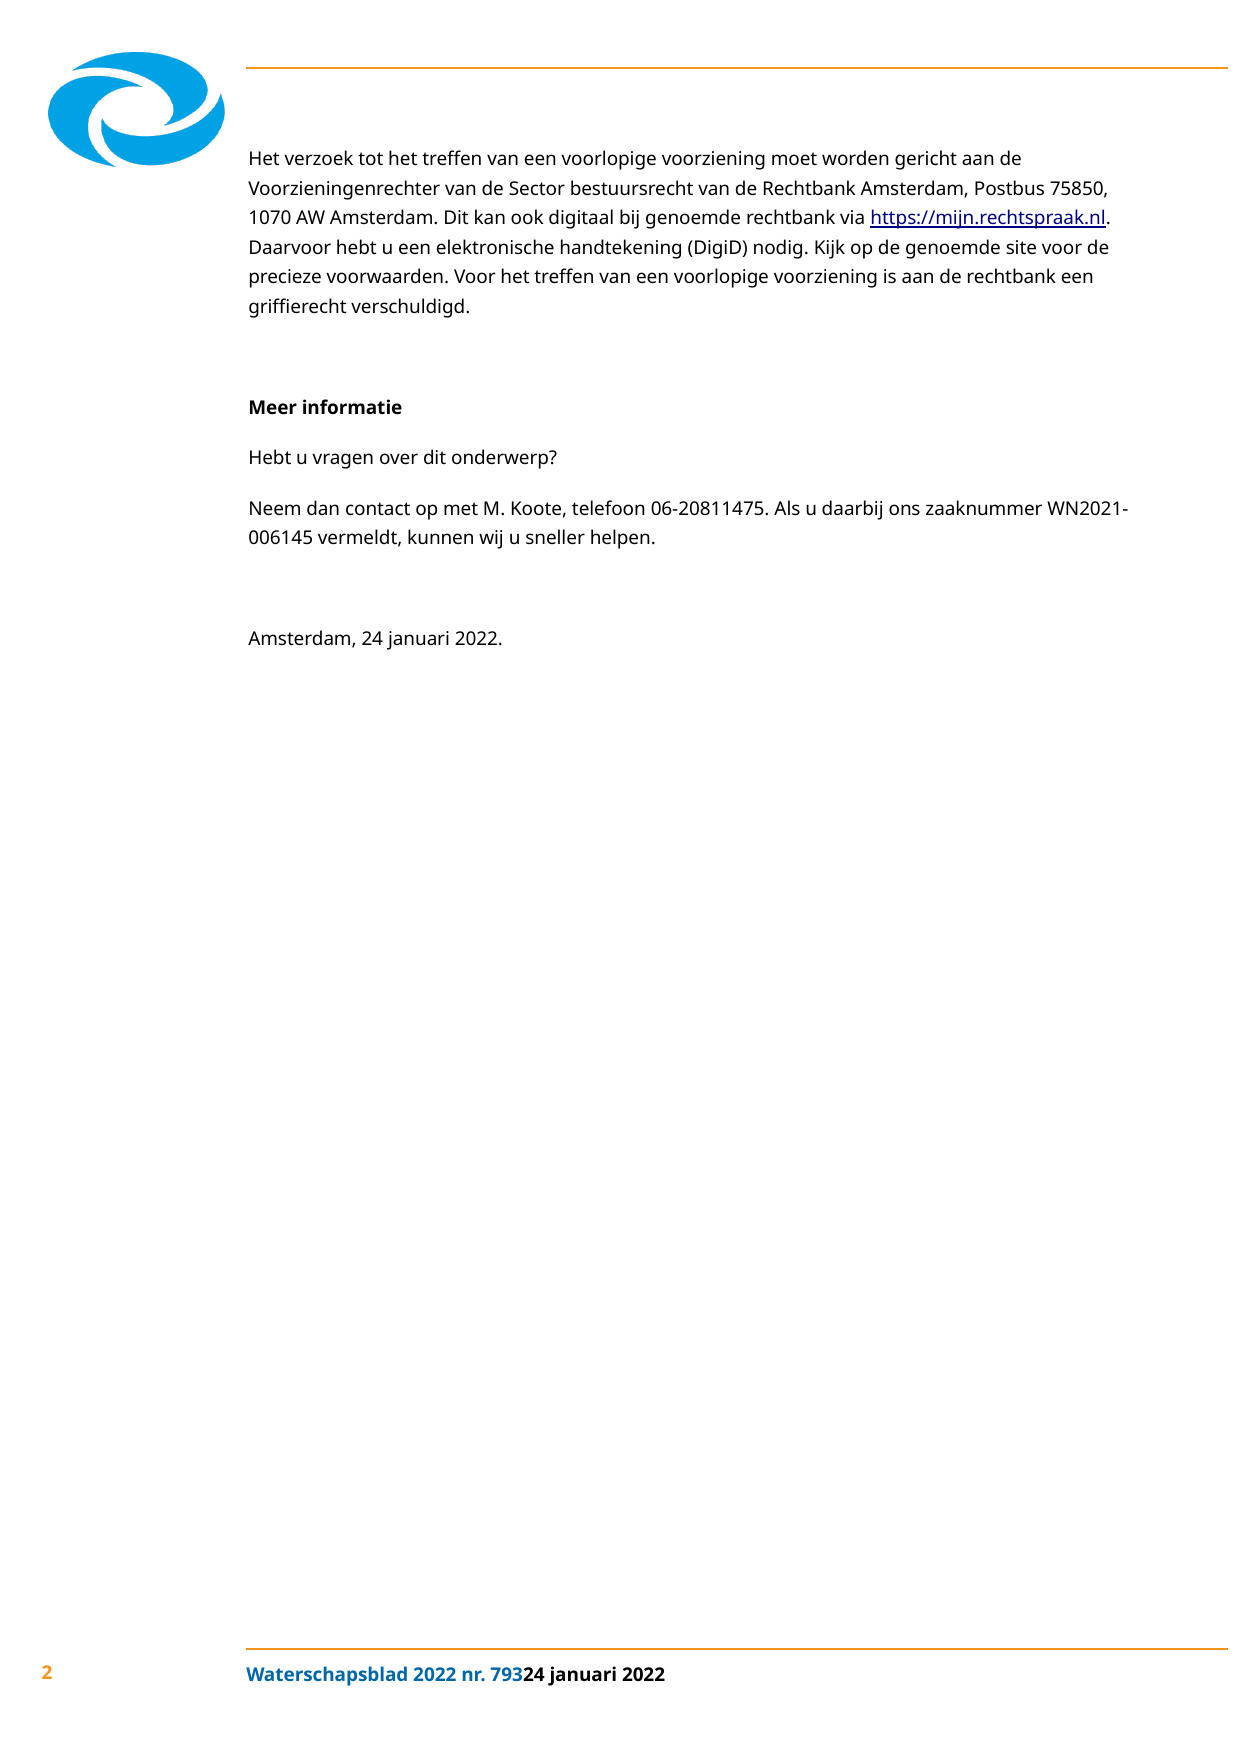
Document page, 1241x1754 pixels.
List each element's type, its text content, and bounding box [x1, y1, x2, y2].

text Hebt u vragen over dit onderwerp? [248, 444, 1152, 470]
picture [41, 47, 231, 172]
text Meer informatie [248, 394, 1152, 420]
text Het verzoek tot het treffen van een voorlopige voorziening moet worden gericht aan de Voorzieningenrechter van de Sector bestuursrecht van de Rechtbank Amsterdam, Postbus 75850, 1070 AW Amsterdam. Dit kan ook digitaal bij genoemde rechtbank via https://mijn.rechtspraak.nl. Daarvoor hebt u een elektronische handtekening (DigiD) nodig. Kijk op de genoemde site voor de precieze voorwaarden. Voor het treffen van een voorlopige voorziening is aan de rechtbank een griffierecht verschuldigd. [248, 145, 1152, 319]
text Amsterdam, 24 januari 2022. [248, 625, 1152, 651]
text Neem dan contact op met M. Koote, telefoon 06-20811475. Als u daarbij ons zaaknummer WN2021-006145 vermeldt, kunnen wij u sneller helpen. [248, 495, 1152, 550]
